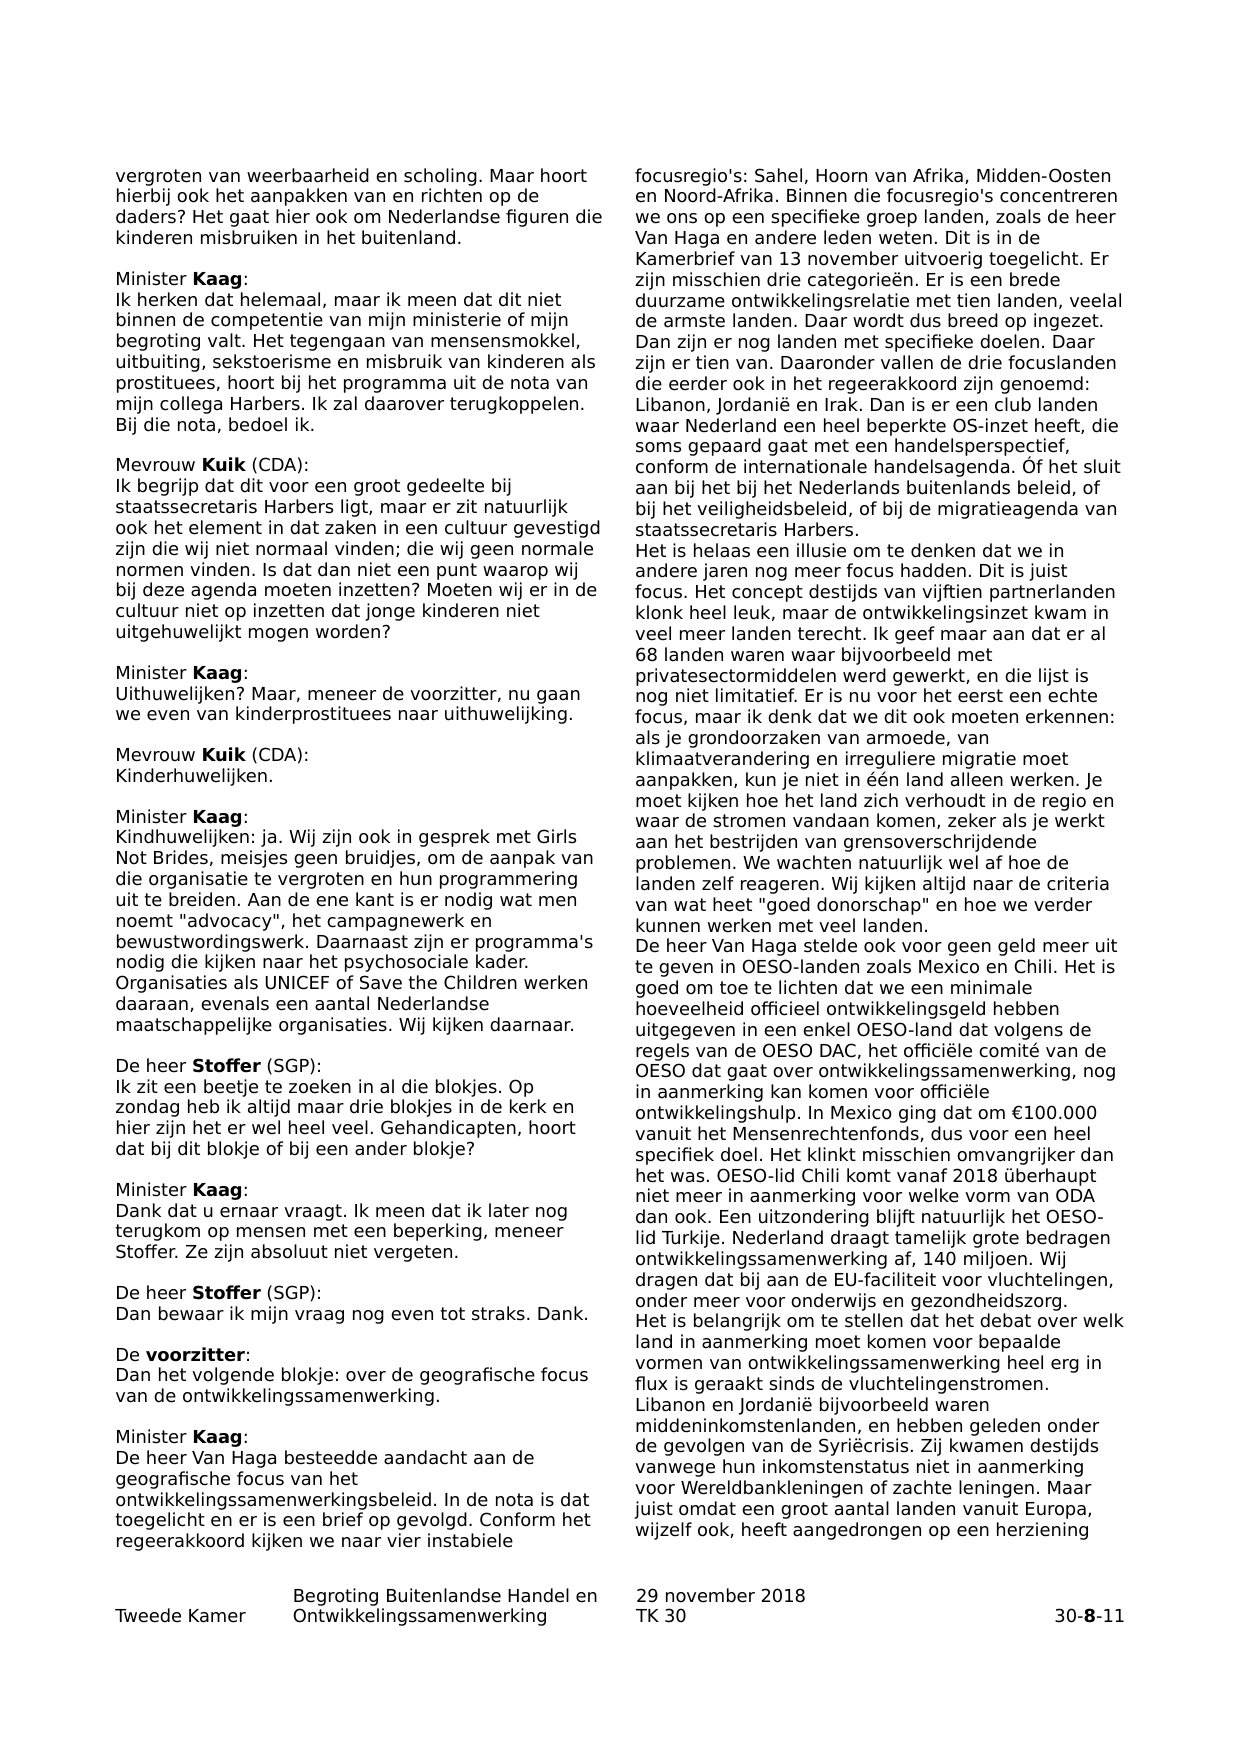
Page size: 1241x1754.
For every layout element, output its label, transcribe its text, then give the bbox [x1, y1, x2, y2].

text Minister Kaag: [115, 663, 605, 683]
text Mevrouw Kuik (CDA): [115, 455, 605, 476]
text Dank dat u ernaar vraagt. Ik meen dat ik later nog terugkom op mensen met een beperking, meneer Stoffer. Ze zijn absoluut niet vergeten. [115, 1200, 605, 1263]
text Ik herken dat helemaal, maar ik meen dat dit niet binnen de competentie van mijn ministerie of mijn begroting valt. Het tegengaan van mensensmokkel, uitbuiting, sekstoerisme en misbruik van kinderen als prostituees, hoort bij het programma uit de nota van mijn collega Harbers. Ik zal daarover terugkoppelen. Bij die nota, bedoel ik. [115, 289, 605, 435]
text Minister Kaag: [115, 807, 605, 827]
text Minister Kaag: [115, 1180, 605, 1200]
text Het is belangrijk om te stellen dat het debat over welk land in aanmerking moet komen voor bepaalde vormen van ontwikkelingssamenwerking heel erg in flux is geraakt sinds de vluchtelingenstromen. Libanon en Jordanië bijvoorbeeld waren middeninkomstenlanden, en hebben geleden onder de gevolgen van de Syriëcrisis. Zij kwamen destijds vanwege hun inkomstenstatus niet in aanmerking voor Wereldbankleningen of zachte leningen. Maar juist omdat een groot aantal landen vanuit Europa, wijzelf ook, heeft aangedrongen op een herziening [635, 1311, 1125, 1540]
text De heer Van Haga stelde ook voor geen geld meer uit te geven in OESO-landen zoals Mexico en Chili. Het is goed om toe te lichten dat we een minimale hoeveelheid officieel ontwikkelingsgeld hebben uitgegeven in een enkel OESO-land dat volgens de regels van de OESO DAC, het officiële comité van de OESO dat gaat over ontwikkelingssamenwerking, nog in aanmerking kan komen voor officiële ontwikkelingshulp. In Mexico ging dat om €100.000 vanuit het Mensenrechtenfonds, dus voor een heel specifiek doel. Het klinkt misschien omvangrijker dan het was. OESO-lid Chili komt vanaf 2018 überhaupt niet meer in aanmerking voor welke vorm van ODA dan ook. Een uitzondering blijft natuurlijk het OESO-lid Turkije. Nederland draagt tamelijk grote bedragen ontwikkelingssamenwerking af, 140 miljoen. Wij dragen dat bij aan de EU-faciliteit voor vluchtelingen, onder meer voor onderwijs en gezondheidszorg. [635, 936, 1125, 1311]
text Ik zit een beetje te zoeken in al die blokjes. Op zondag heb ik altijd maar drie blokjes in de kerk en hier zijn het er wel heel veel. Gehandicapten, hoort dat bij dit blokje of bij een ander blokje? [115, 1076, 605, 1160]
text Ik begrijp dat dit voor een groot gedeelte bij staatssecretaris Harbers ligt, maar er zit natuurlijk ook het element in dat zaken in een cultuur gevestigd zijn die wij niet normaal vinden; die wij geen normale normen vinden. Is dat dan niet een punt waarop wij bij deze agenda moeten inzetten? Moeten wij er in de cultuur niet op inzetten dat jonge kinderen niet uitgehuwelijkt mogen worden? [115, 476, 605, 643]
text focusregio's: Sahel, Hoorn van Afrika, Midden-Oosten en Noord-Afrika. Binnen die focusregio's concentreren we ons op een specifieke groep landen, zoals de heer Van Haga en andere leden weten. Dit is in de Kamerbrief van 13 november uitvoerig toegelicht. Er zijn misschien drie categorieën. Er is een brede duurzame ontwikkelingsrelatie met tien landen, veelal de armste landen. Daar wordt dus breed op ingezet. Dan zijn er nog landen met specifieke doelen. Daar zijn er tien van. Daaronder vallen de drie focuslanden die eerder ook in het regeerakkoord zijn genoemd: Libanon, Jordanië en Irak. Dan is er een club landen waar Nederland een heel beperkte OS-inzet heeft, die soms gepaard gaat met een handelsperspectief, conform de internationale handelsagenda. Óf het sluit aan bij het bij het Nederlands buitenlands beleid, of bij het veiligheidsbeleid, of bij de migratieagenda van staatssecretaris Harbers. [635, 165, 1125, 540]
text Mevrouw Kuik (CDA): [115, 745, 605, 766]
text Uithuwelijken? Maar, meneer de voorzitter, nu gaan we even van kinderprostituees naar uithuwelijking. [115, 683, 605, 725]
text Kindhuwelijken: ja. Wij zijn ook in gesprek met Girls Not Brides, meisjes geen bruidjes, om de aanpak van die organisatie te vergroten en hun programmering uit te breiden. Aan de ene kant is er nodig wat men noemt "advocacy", het campagnewerk en bewustwordingswerk. Daarnaast zijn er programma's nodig die kijken naar het psychosociale kader. Organisaties als UNICEF of Save the Children werken daaraan, evenals een aantal Nederlandse maatschappelijke organisaties. Wij kijken daarnaar. [115, 827, 605, 1036]
text Kinderhuwelijken. [115, 766, 605, 787]
text Het is helaas een illusie om te denken dat we in andere jaren nog meer focus hadden. Dit is juist focus. Het concept destijds van vijftien partnerlanden klonk heel leuk, maar de ontwikkelingsinzet kwam in veel meer landen terecht. Ik geef maar aan dat er al 68 landen waren waar bijvoorbeeld met privatesectormiddelen werd gewerkt, en die lijst is nog niet limitatief. Er is nu voor het eerst een echte focus, maar ik denk dat we dit ook moeten erkennen: als je grondoorzaken van armoede, van klimaatverandering en irreguliere migratie moet aanpakken, kun je niet in één land alleen werken. Je moet kijken hoe het land zich verhoudt in de regio en waar de stromen vandaan komen, zeker als je werkt aan het bestrijden van grensoverschrijdende problemen. We wachten natuurlijk wel af hoe de landen zelf reageren. Wij kijken altijd naar de criteria van wat heet "goed donorschap" en hoe we verder kunnen werken met veel landen. [635, 540, 1125, 936]
text De heer Van Haga besteedde aandacht aan de geografische focus van het ontwikkelingssamenwerkingsbeleid. In de nota is dat toegelicht en er is een brief op gevolgd. Conform het regeerakkoord kijken we naar vier instabiele [115, 1448, 605, 1552]
text vergroten van weerbaarheid en scholing. Maar hoort hierbij ook het aanpakken van en richten op de daders? Het gaat hier ook om Nederlandse figuren die kinderen misbruiken in het buitenland. [115, 165, 605, 249]
text De heer Stoffer (SGP): [115, 1056, 605, 1076]
text Minister Kaag: [115, 1427, 605, 1448]
text Dan bewaar ik mijn vraag nog even tot straks. Dank. [115, 1304, 605, 1324]
text Minister Kaag: [115, 269, 605, 289]
text De voorzitter: [115, 1344, 605, 1365]
text Dan het volgende blokje: over de geografische focus van de ontwikkelingssamenwerking. [115, 1365, 605, 1407]
text De heer Stoffer (SGP): [115, 1283, 605, 1304]
